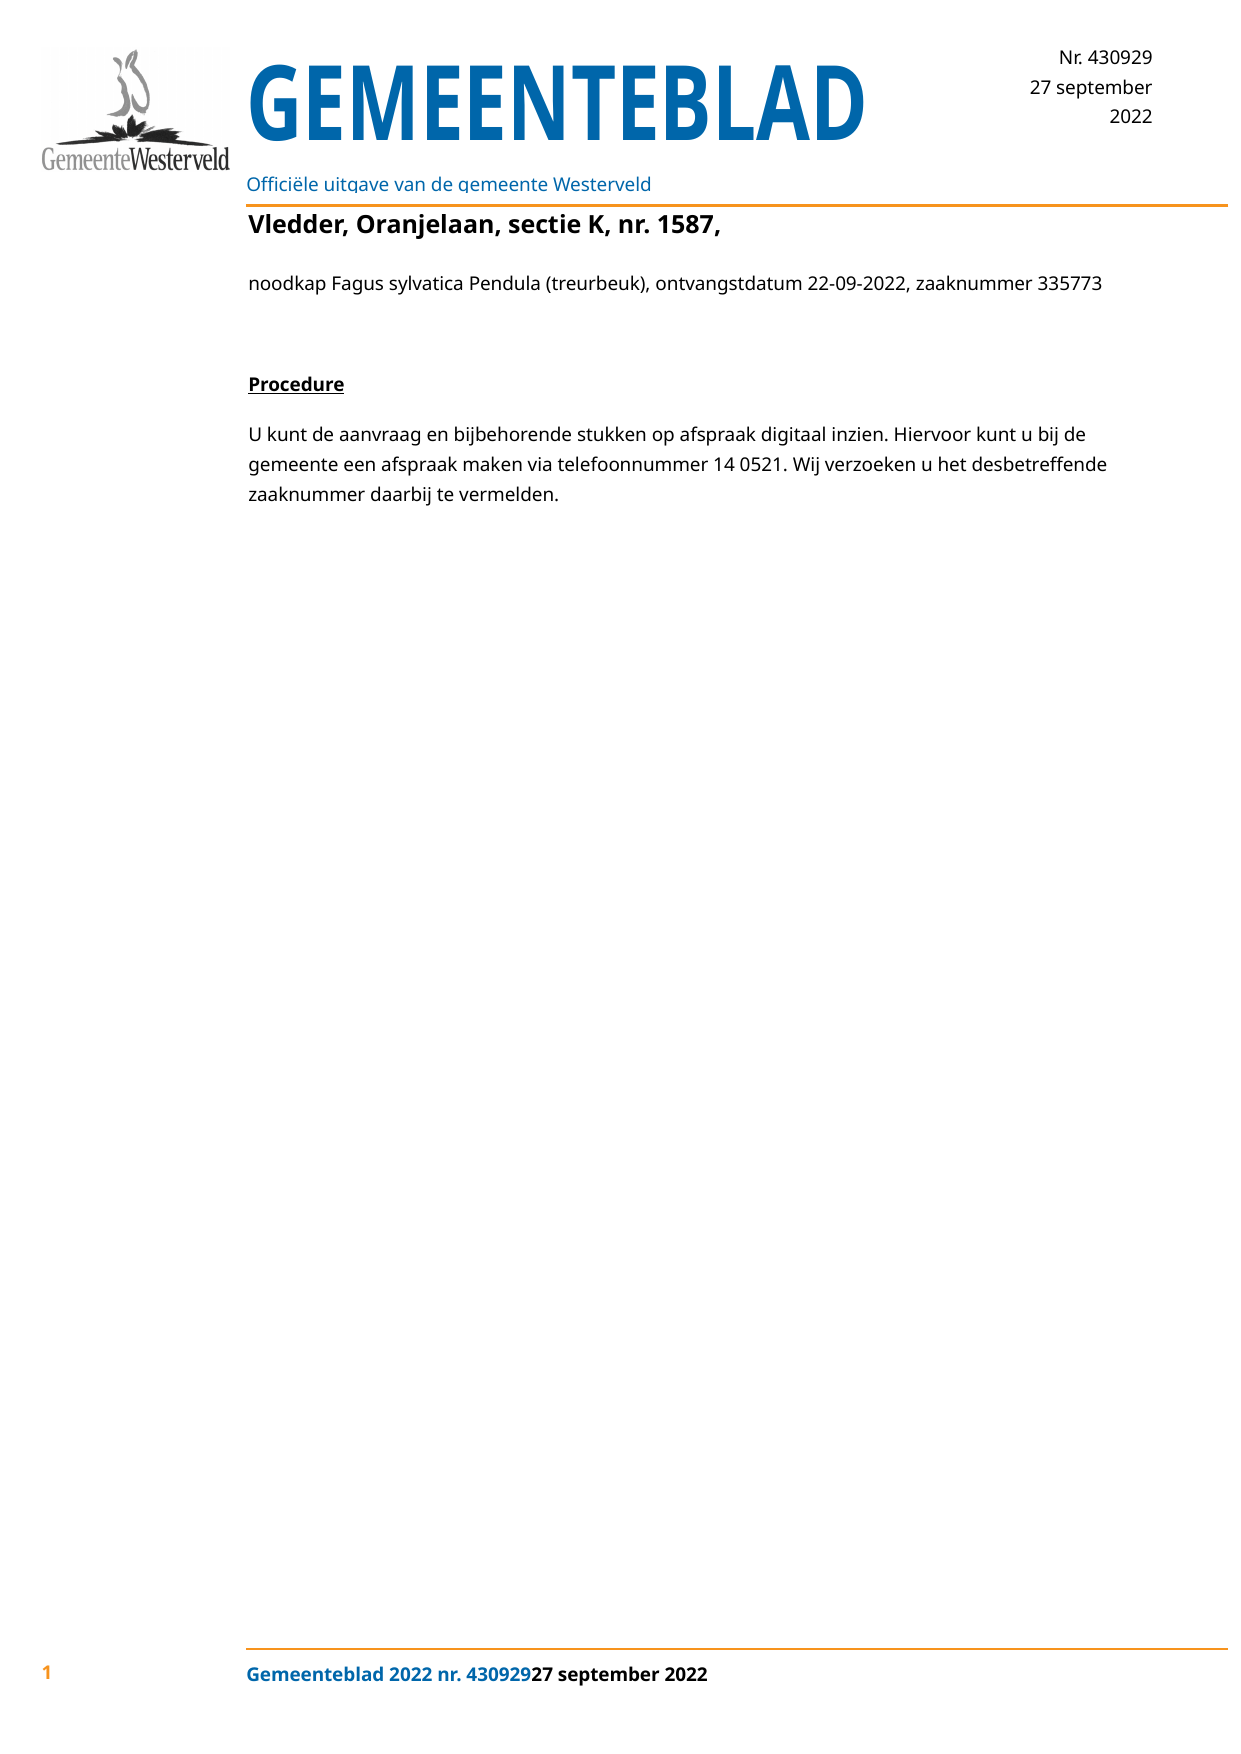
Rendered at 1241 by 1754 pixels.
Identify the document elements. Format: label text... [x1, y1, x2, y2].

picture [41, 47, 231, 172]
text Procedure [248, 371, 1152, 397]
text Vledder, Oranjelaan, sectie K, nr. 1587, [248, 207, 1152, 241]
text noodkap Fagus sylvatica Pendula (treurbeuk), ontvangstdatum 22-09-2022, zaaknummer 335773 [248, 270, 1152, 296]
text U kunt de aanvraag en bijbehorende stukken op afspraak digitaal inzien. Hiervoor kunt u bij de gemeente een afspraak maken via telefoonnummer 14 0521. Wij verzoeken u het desbetreffende zaaknummer daarbij te vermelden. [248, 422, 1152, 506]
